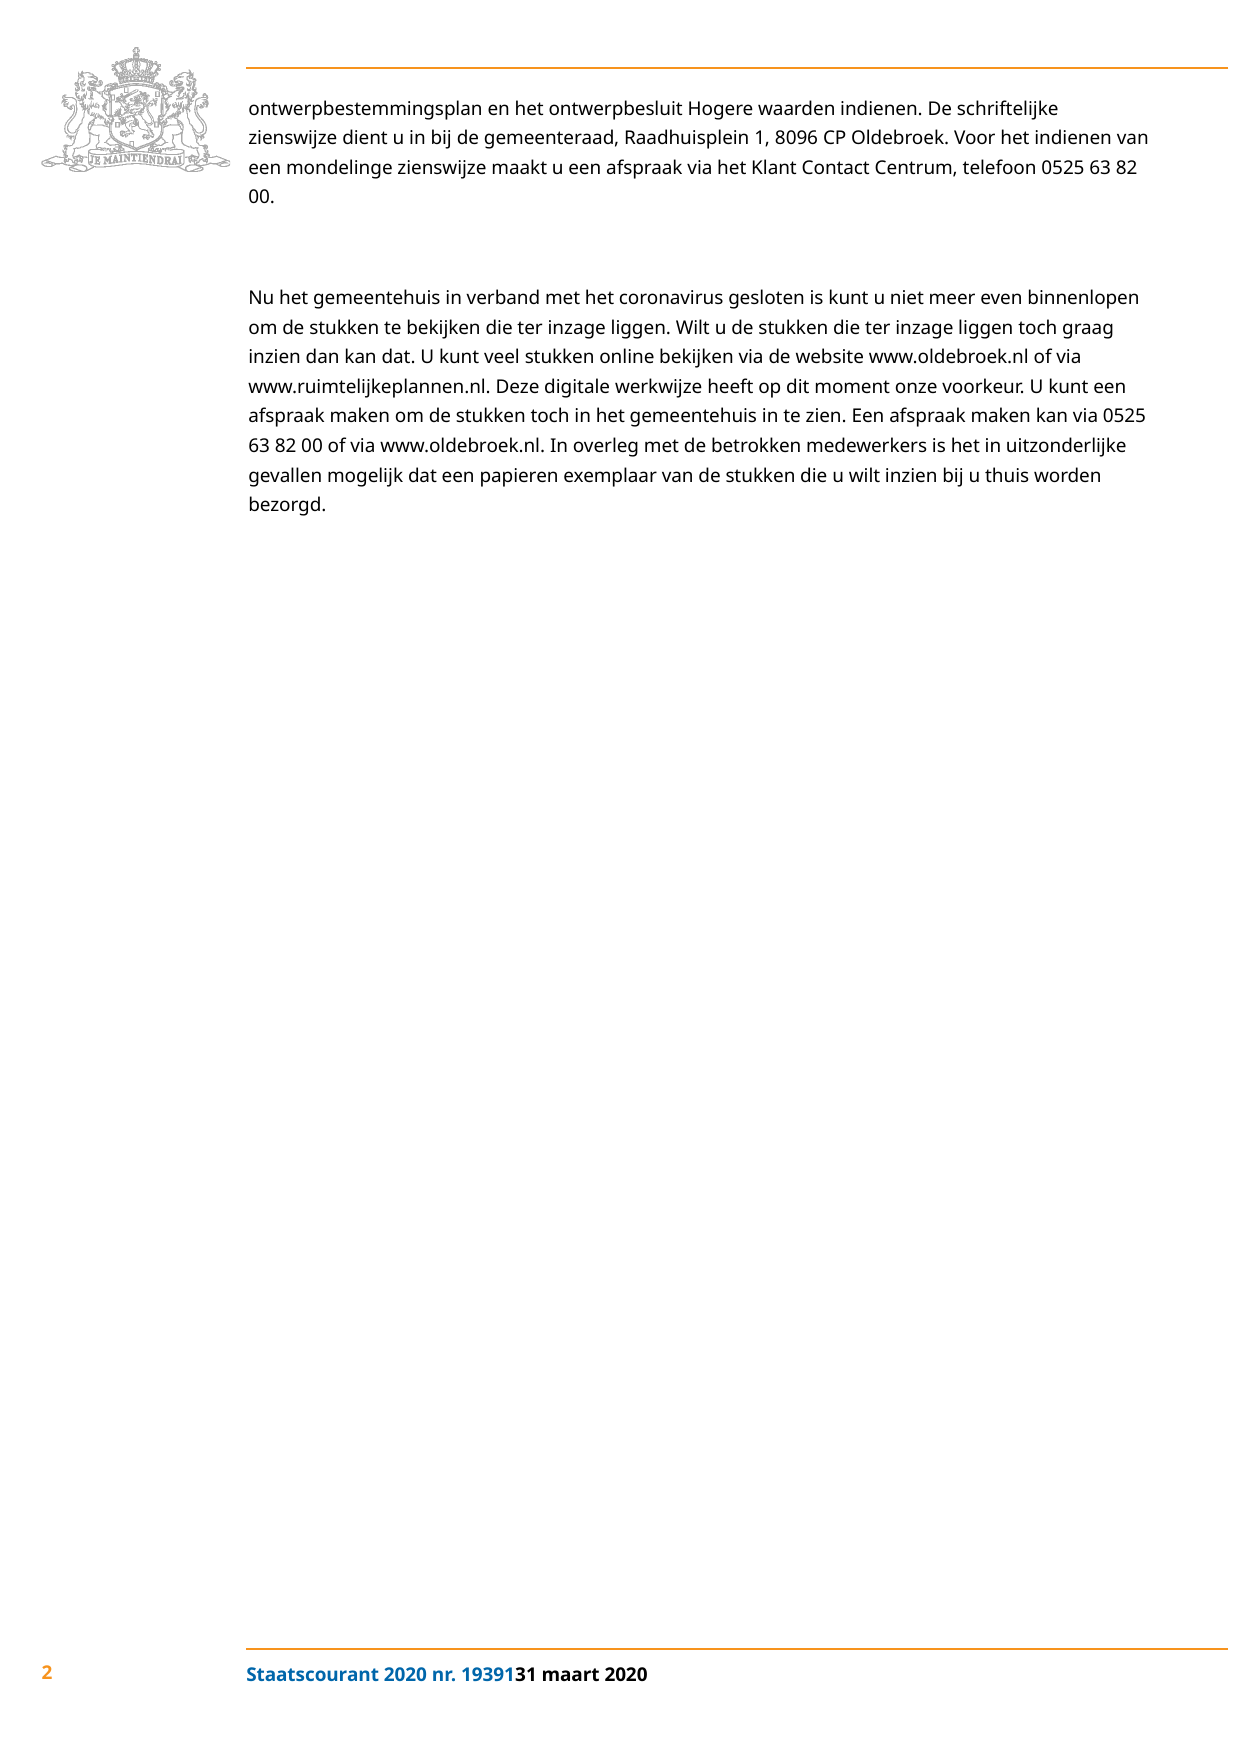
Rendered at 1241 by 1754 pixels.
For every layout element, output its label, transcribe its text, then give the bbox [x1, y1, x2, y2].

picture [41, 47, 231, 172]
text Nu het gemeentehuis in verband met het coronavirus gesloten is kunt u niet meer even binnenlopen om de stukken te bekijken die ter inzage liggen. Wilt u de stukken die ter inzage liggen toch graag inzien dan kan dat. U kunt veel stukken online bekijken via de website www.oldebroek.nl of via www.ruimtelijkeplannen.nl. Deze digitale werkwijze heeft op dit moment onze voorkeur. U kunt een afspraak maken om de stukken toch in het gemeentehuis in te zien. Een afspraak maken kan via 0525 63 82 00 of via www.oldebroek.nl. In overleg met de betrokken medewerkers is het in uitzonderlijke gevallen mogelijk dat een papieren exemplaar van de stukken die u wilt inzien bij u thuis worden bezorgd. [248, 284, 1152, 517]
text ontwerpbestemmingsplan en het ontwerpbesluit Hogere waarden indienen. De schriftelijke zienswijze dient u in bij de gemeenteraad, Raadhuisplein 1, 8096 CP Oldebroek. Voor het indienen van een mondelinge zienswijze maakt u een afspraak via het Klant Contact Centrum, telefoon 0525 63 82 00. [248, 95, 1152, 209]
